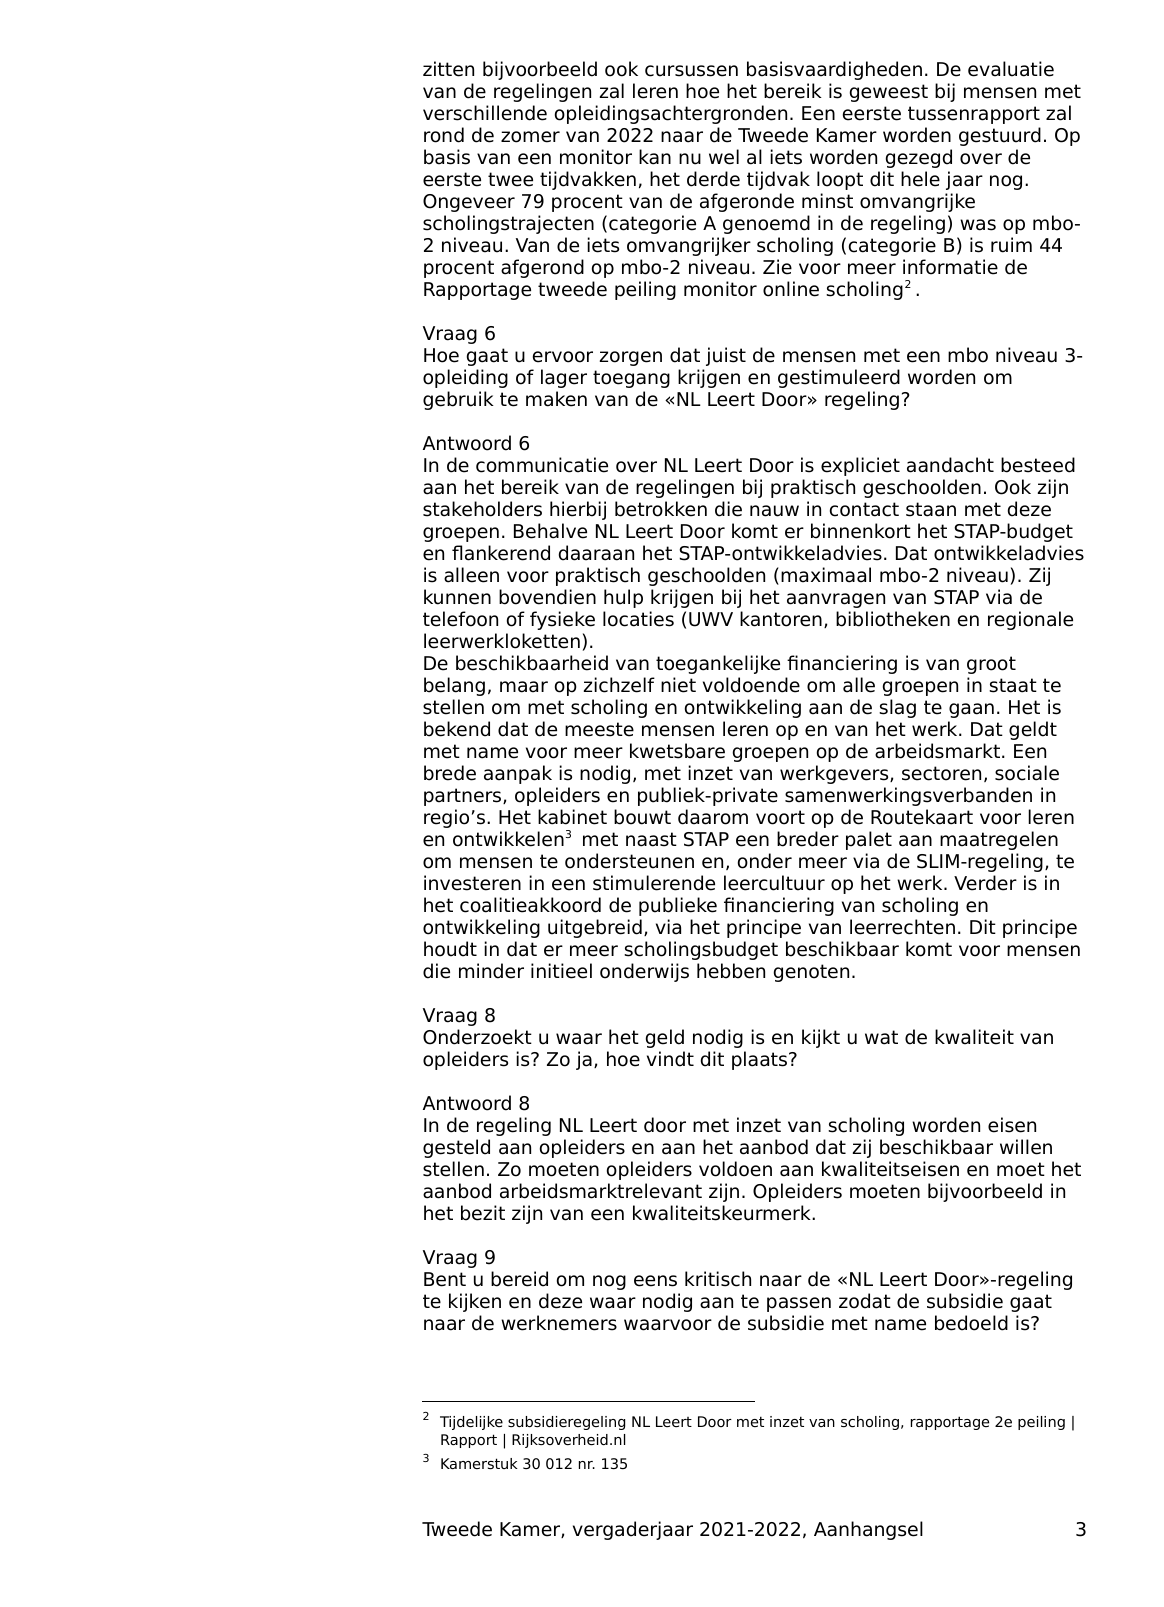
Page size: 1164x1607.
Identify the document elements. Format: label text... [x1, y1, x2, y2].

text In de regeling NL Leert door met inzet van scholing worden eisen gesteld aan opleiders en aan het aanbod dat zij beschikbaar willen stellen. Zo moeten opleiders voldoen aan kwaliteitseisen en moet het aanbod arbeidsmarktrelevant zijn. Opleiders moeten bijvoorbeeld in het bezit zijn van een kwaliteitskeurmerk. [422, 1115, 1087, 1225]
text Vraag 6 [422, 323, 1087, 345]
text Bent u bereid om nog eens kritisch naar de «NL Leert Door»-regeling te kijken en deze waar nodig aan te passen zodat de subsidie gaat naar de werknemers waarvoor de subsidie met name bedoeld is? [422, 1269, 1087, 1335]
text Onderzoekt u waar het geld nodig is en kijkt u wat de kwaliteit van opleiders is? Zo ja, hoe vindt dit plaats? [422, 1027, 1087, 1071]
text Vraag 9 [422, 1247, 1087, 1269]
text Tijdelijke subsidieregeling NL Leert Door met inzet van scholing, rapportage 2e peiling | Rapport | Rijksoverheid.nl [422, 1410, 1087, 1449]
text Antwoord 8 [422, 1093, 1087, 1115]
text Antwoord 6 [422, 433, 1087, 455]
text In de communicatie over NL Leert Door is expliciet aandacht besteed aan het bereik van de regelingen bij praktisch geschoolden. Ook zijn stakeholders hierbij betrokken die nauw in contact staan met deze groepen. Behalve NL Leert Door komt er binnenkort het STAP-budget en flankerend daaraan het STAP-ontwikkeladvies. Dat ontwikkeladvies is alleen voor praktisch geschoolden (maximaal mbo-2 niveau). Zij kunnen bovendien hulp krijgen bij het aanvragen van STAP via de telefoon of fysieke locaties (UWV kantoren, bibliotheken en regionale leerwerkloketten). [422, 455, 1087, 653]
text zitten bijvoorbeeld ook cursussen basisvaardigheden. De evaluatie van de regelingen zal leren hoe het bereik is geweest bij mensen met verschillende opleidingsachtergronden. Een eerste tussenrapport zal rond de zomer van 2022 naar de Tweede Kamer worden gestuurd. Op basis van een monitor kan nu wel al iets worden gezegd over de eerste twee tijdvakken, het derde tijdvak loopt dit hele jaar nog. Ongeveer 79 procent van de afgeronde minst omvangrijke scholingstrajecten (categorie A genoemd in de regeling) was op mbo-2 niveau. Van de iets omvangrijker scholing (categorie B) is ruim 44 procent afgerond op mbo-2 niveau. Zie voor meer informatie de Rapportage tweede peiling monitor online scholing. [422, 59, 1087, 301]
text Kamerstuk 30 012 nr. 135 [422, 1452, 1087, 1474]
text De beschikbaarheid van toegankelijke financiering is van groot belang, maar op zichzelf niet voldoende om alle groepen in staat te stellen om met scholing en ontwikkeling aan de slag te gaan. Het is bekend dat de meeste mensen leren op en van het werk. Dat geldt met name voor meer kwetsbare groepen op de arbeidsmarkt. Een brede aanpak is nodig, met inzet van werkgevers, sectoren, sociale partners, opleiders en publiek-private samenwerkingsverbanden in regio’s. Het kabinet bouwt daarom voort op de Routekaart voor leren en ontwikkelen met naast STAP een breder palet aan maatregelen om mensen te ondersteunen en, onder meer via de SLIM-regeling, te investeren in een stimulerende leercultuur op het werk. Verder is in het coalitieakkoord de publieke financiering van scholing en ontwikkeling uitgebreid, via het principe van leerrechten. Dit principe houdt in dat er meer scholingsbudget beschikbaar komt voor mensen die minder initieel onderwijs hebben genoten. [422, 653, 1087, 983]
text Vraag 8 [422, 1005, 1087, 1027]
text Hoe gaat u ervoor zorgen dat juist de mensen met een mbo niveau 3-opleiding of lager toegang krijgen en gestimuleerd worden om gebruik te maken van de «NL Leert Door» regeling? [422, 345, 1087, 411]
